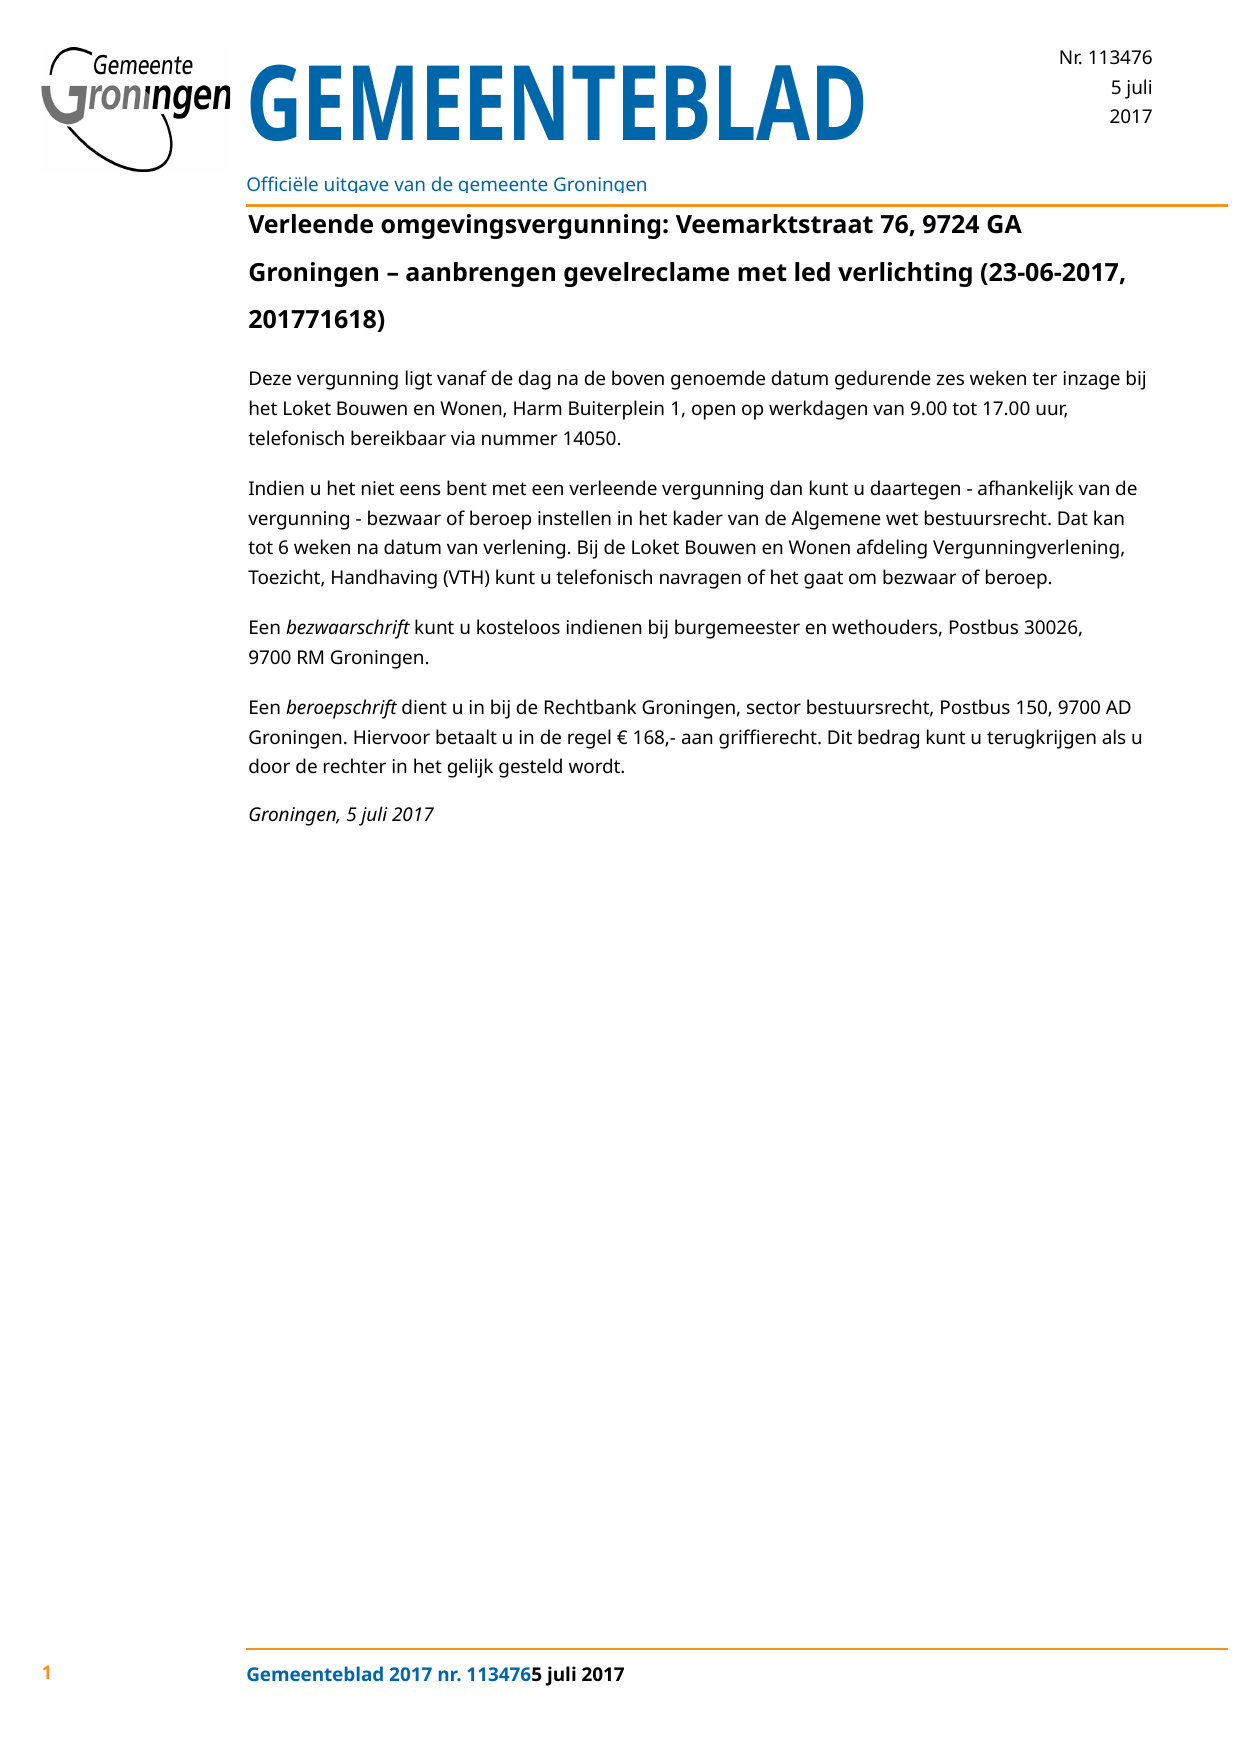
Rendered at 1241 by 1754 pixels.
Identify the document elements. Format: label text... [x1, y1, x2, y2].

picture [41, 47, 231, 172]
text Een beroepschrift dient u in bij de Rechtbank Groningen, sector bestuursrecht, Postbus 150, 9700 AD Groningen. Hiervoor betaalt u in de regel € 168,- aan griffierecht. Dit bedrag kunt u terugkrijgen als u door de rechter in het gelijk gesteld wordt. [248, 694, 1152, 779]
text Deze vergunning ligt vanaf de dag na de boven genoemde datum gedurende zes weken ter inzage bij het Loket Bouwen en Wonen, Harm Buiterplein 1, open op werkdagen van 9.00 tot 17.00 uur, telefonisch bereikbaar via nummer 14050. [248, 366, 1152, 450]
text Indien u het niet eens bent met een verleende vergunning dan kunt u daartegen - afhankelijk van de vergunning - bezwaar of beroep instellen in het kader van de Algemene wet bestuursrecht. Dat kan tot 6 weken na datum van verlening. Bij de Loket Bouwen en Wonen afdeling Vergunningverlening, Toezicht, Handhaving (VTH) kunt u telefonisch navragen of het gaat om bezwaar of beroep. [248, 475, 1152, 589]
text Groningen, 5 juli 2017 [248, 801, 1152, 827]
text Verleende omgevingsvergunning: Veemarktstraat 76, 9724 GA Groningen – aanbrengen gevelreclame met led verlichting (23-06-2017, 201771618) [248, 207, 1152, 336]
text Een bezwaarschrift kunt u kosteloos indienen bij burgemeester en wethouders, Postbus 30026, 9700 RM Groningen. [248, 614, 1152, 669]
